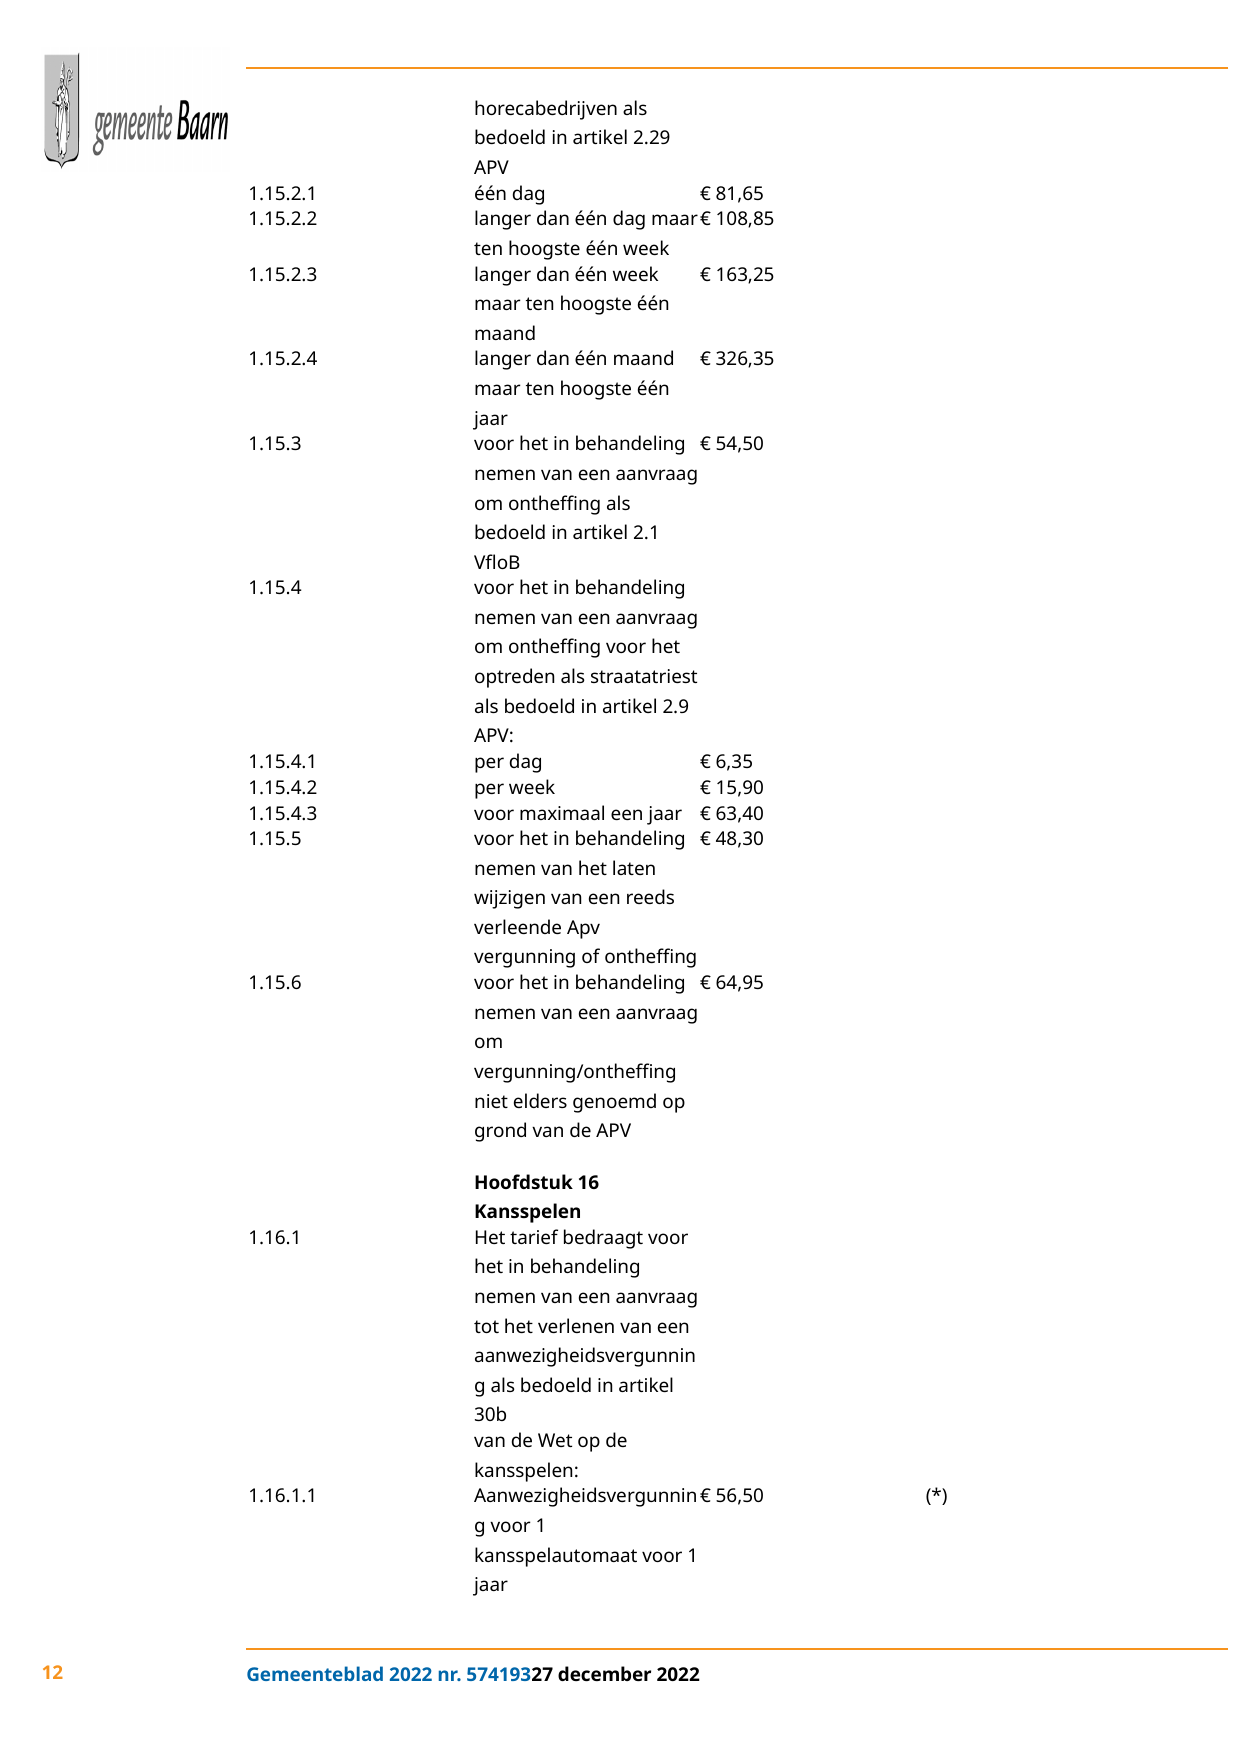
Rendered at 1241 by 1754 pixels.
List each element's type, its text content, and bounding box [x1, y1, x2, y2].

table_cell € 326,35 [700, 346, 926, 431]
table_cell [248, 1169, 474, 1224]
table_cell 1.15.6 [248, 970, 474, 1143]
table_cell € 64,95 [700, 970, 926, 1143]
table_cell [926, 575, 1152, 748]
table_cell [926, 800, 1152, 825]
table_cell 1.15.2.3 [248, 261, 474, 346]
table_cell 1.15.2.4 [248, 346, 474, 431]
table_cell één dag [474, 180, 700, 205]
table_cell [700, 95, 926, 180]
table_cell horecabedrijven als bedoeld in artikel 2.29 APV [474, 95, 700, 180]
table_cell [926, 95, 1152, 180]
table_cell [926, 1143, 1152, 1169]
table_cell € 15,90 [700, 774, 926, 800]
table_cell 1.15.4.2 [248, 774, 474, 800]
table_cell [474, 1143, 700, 1169]
table_cell van de Wet op de kansspelen: [474, 1428, 700, 1483]
table_cell [700, 1224, 926, 1427]
table_cell 1.15.4.1 [248, 748, 474, 774]
table_cell 1.15.5 [248, 825, 474, 969]
table_cell € 48,30 [700, 825, 926, 969]
table_cell [926, 1224, 1152, 1427]
table_cell 1.15.4.3 [248, 800, 474, 825]
table_cell 1.15.3 [248, 431, 474, 574]
table_cell [248, 1143, 474, 1169]
table_cell € 81,65 [700, 180, 926, 205]
table_cell 1.15.2.2 [248, 205, 474, 261]
table_cell [926, 261, 1152, 346]
table_cell voor het in behandeling nemen van een aanvraag om ontheffing voor het optreden als straatatriest als bedoeld in artikel 2.9 APV: [474, 575, 700, 748]
table_cell voor het in behandeling nemen van een aanvraag om ontheffing als bedoeld in artikel 2.1 VfloB [474, 431, 700, 574]
table_cell langer dan één maand maar ten hoogste één jaar [474, 346, 700, 431]
table_cell 1.15.2.1 [248, 180, 474, 205]
table_cell [926, 1169, 1152, 1224]
table_cell [700, 1428, 926, 1483]
table_cell [926, 205, 1152, 261]
table_cell € 63,40 [700, 800, 926, 825]
table_cell [248, 1428, 474, 1483]
table_cell [926, 825, 1152, 969]
table_cell [700, 1169, 926, 1224]
table_cell [926, 180, 1152, 205]
table_cell voor maximaal een jaar [474, 800, 700, 825]
table_cell [926, 970, 1152, 1143]
table_cell € 56,50 [700, 1483, 926, 1597]
table_cell Het tarief bedraagt voor het in behandeling nemen van een aanvraag tot het verlenen van een aanwezigheidsvergunning als bedoeld in artikel 30b [474, 1224, 700, 1427]
table_cell Aanwezigheidsvergunning voor 1 kansspelautomaat voor 1 jaar [474, 1483, 700, 1597]
table_cell 1.16.1 [248, 1224, 474, 1427]
table_cell (*) [926, 1483, 1152, 1597]
table_cell per dag [474, 748, 700, 774]
table_cell [926, 748, 1152, 774]
table_cell € 108,85 [700, 205, 926, 261]
table_cell 1.16.1.1 [248, 1483, 474, 1597]
table_cell [700, 1143, 926, 1169]
table_cell 1.15.4 [248, 575, 474, 748]
table_cell [700, 575, 926, 748]
table_cell [248, 95, 474, 180]
table_cell Hoofdstuk 16 Kansspelen [474, 1169, 700, 1224]
table_cell [926, 346, 1152, 431]
table_cell voor het in behandeling nemen van een aanvraag om vergunning/ontheffing niet elders genoemd op grond van de APV [474, 970, 700, 1143]
table_cell voor het in behandeling nemen van het laten wijzigen van een reeds verleende Apv vergunning of ontheffing [474, 825, 700, 969]
table_cell langer dan één dag maar ten hoogste één week [474, 205, 700, 261]
table_cell € 163,25 [700, 261, 926, 346]
picture [41, 47, 231, 172]
table_cell [926, 1428, 1152, 1483]
table_cell € 54,50 [700, 431, 926, 574]
table_cell langer dan één week maar ten hoogste één maand [474, 261, 700, 346]
table_cell € 6,35 [700, 748, 926, 774]
table_cell [926, 431, 1152, 574]
table_cell per week [474, 774, 700, 800]
table_cell [926, 774, 1152, 800]
